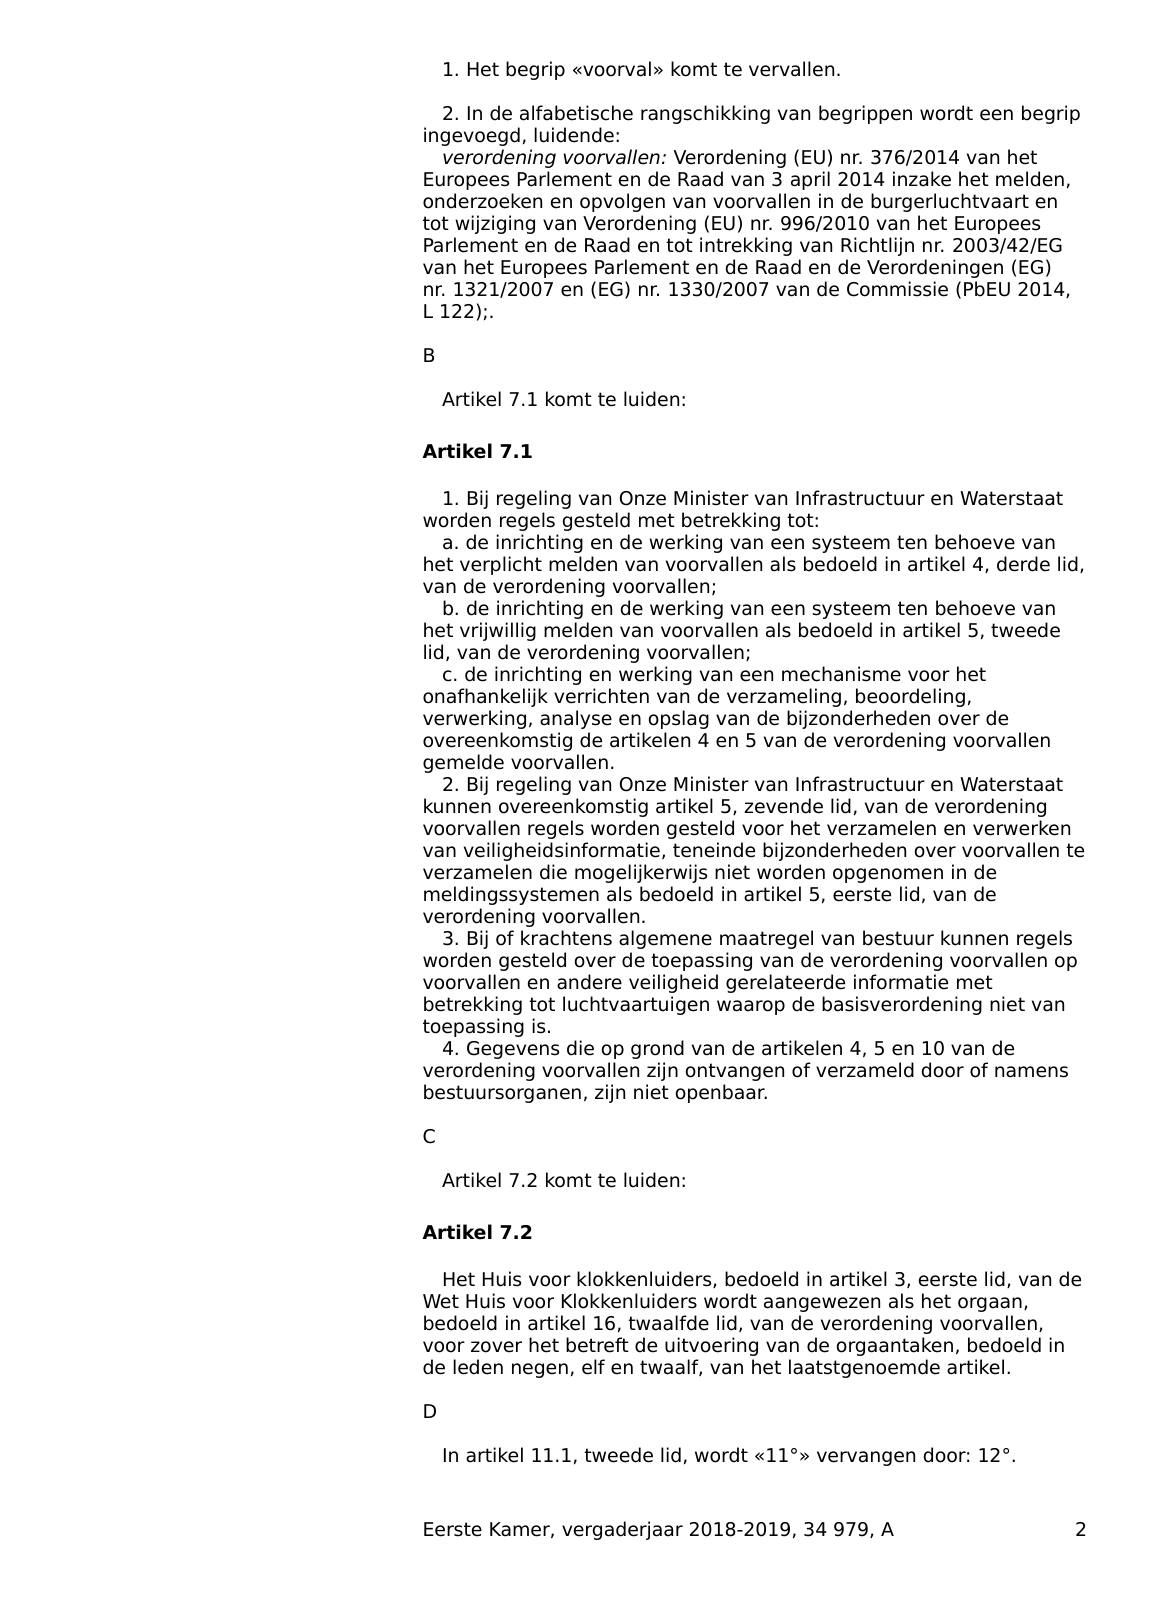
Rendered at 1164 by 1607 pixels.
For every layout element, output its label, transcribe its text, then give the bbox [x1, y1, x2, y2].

text C [422, 1126, 1087, 1148]
text Artikel 7.1 komt te luiden: [422, 389, 1087, 411]
text 3. Bij of krachtens algemene maatregel van bestuur kunnen regels worden gesteld over de toepassing van de verordening voorvallen op voorvallen en andere veiligheid gerelateerde informatie met betrekking tot luchtvaartuigen waarop de basisverordening niet van toepassing is. [422, 928, 1087, 1038]
subtitle Artikel 7.2 [422, 1222, 1087, 1244]
text verordening voorvallen: Verordening (EU) nr. 376/2014 van het Europees Parlement en de Raad van 3 april 2014 inzake het melden, onderzoeken en opvolgen van voorvallen in de burgerluchtvaart en tot wijziging van Verordening (EU) nr. 996/2010 van het Europees Parlement en de Raad en tot intrekking van Richtlijn nr. 2003/42/EG van het Europees Parlement en de Raad en de Verordeningen (EG) nr. 1321/2007 en (EG) nr. 1330/2007 van de Commissie (PbEU 2014, L 122);. [422, 147, 1087, 323]
text b. de inrichting en de werking van een systeem ten behoeve van het vrijwillig melden van voorvallen als bedoeld in artikel 5, tweede lid, van de verordening voorvallen; [422, 598, 1087, 664]
text 1. Het begrip «voorval» komt te vervallen. [422, 59, 1087, 81]
text B [422, 345, 1087, 367]
text Het Huis voor klokkenluiders, bedoeld in artikel 3, eerste lid, van de Wet Huis voor Klokkenluiders wordt aangewezen als het orgaan, bedoeld in artikel 16, twaalfde lid, van de verordening voorvallen, voor zover het betreft de uitvoering van de orgaantaken, bedoeld in de leden negen, elf en twaalf, van het laatstgenoemde artikel. [422, 1269, 1087, 1379]
text 2. Bij regeling van Onze Minister van Infrastructuur en Waterstaat kunnen overeenkomstig artikel 5, zevende lid, van de verordening voorvallen regels worden gesteld voor het verzamelen en verwerken van veiligheidsinformatie, teneinde bijzonderheden over voorvallen te verzamelen die mogelijkerwijs niet worden opgenomen in de meldingssystemen als bedoeld in artikel 5, eerste lid, van de verordening voorvallen. [422, 774, 1087, 928]
text 2. In de alfabetische rangschikking van begrippen wordt een begrip ingevoegd, luidende: [422, 103, 1087, 147]
text 1. Bij regeling van Onze Minister van Infrastructuur en Waterstaat worden regels gesteld met betrekking tot: [422, 488, 1087, 532]
text D [422, 1401, 1087, 1423]
text In artikel 11.1, tweede lid, wordt «11°» vervangen door: 12°. [422, 1445, 1087, 1467]
text Artikel 7.2 komt te luiden: [422, 1170, 1087, 1192]
text a. de inrichting en de werking van een systeem ten behoeve van het verplicht melden van voorvallen als bedoeld in artikel 4, derde lid, van de verordening voorvallen; [422, 532, 1087, 598]
subtitle Artikel 7.1 [422, 441, 1087, 463]
text 4. Gegevens die op grond van de artikelen 4, 5 en 10 van de verordening voorvallen zijn ontvangen of verzameld door of namens bestuursorganen, zijn niet openbaar. [422, 1038, 1087, 1104]
text c. de inrichting en werking van een mechanisme voor het onafhankelijk verrichten van de verzameling, beoordeling, verwerking, analyse en opslag van de bijzonderheden over de overeenkomstig de artikelen 4 en 5 van de verordening voorvallen gemelde voorvallen. [422, 664, 1087, 774]
